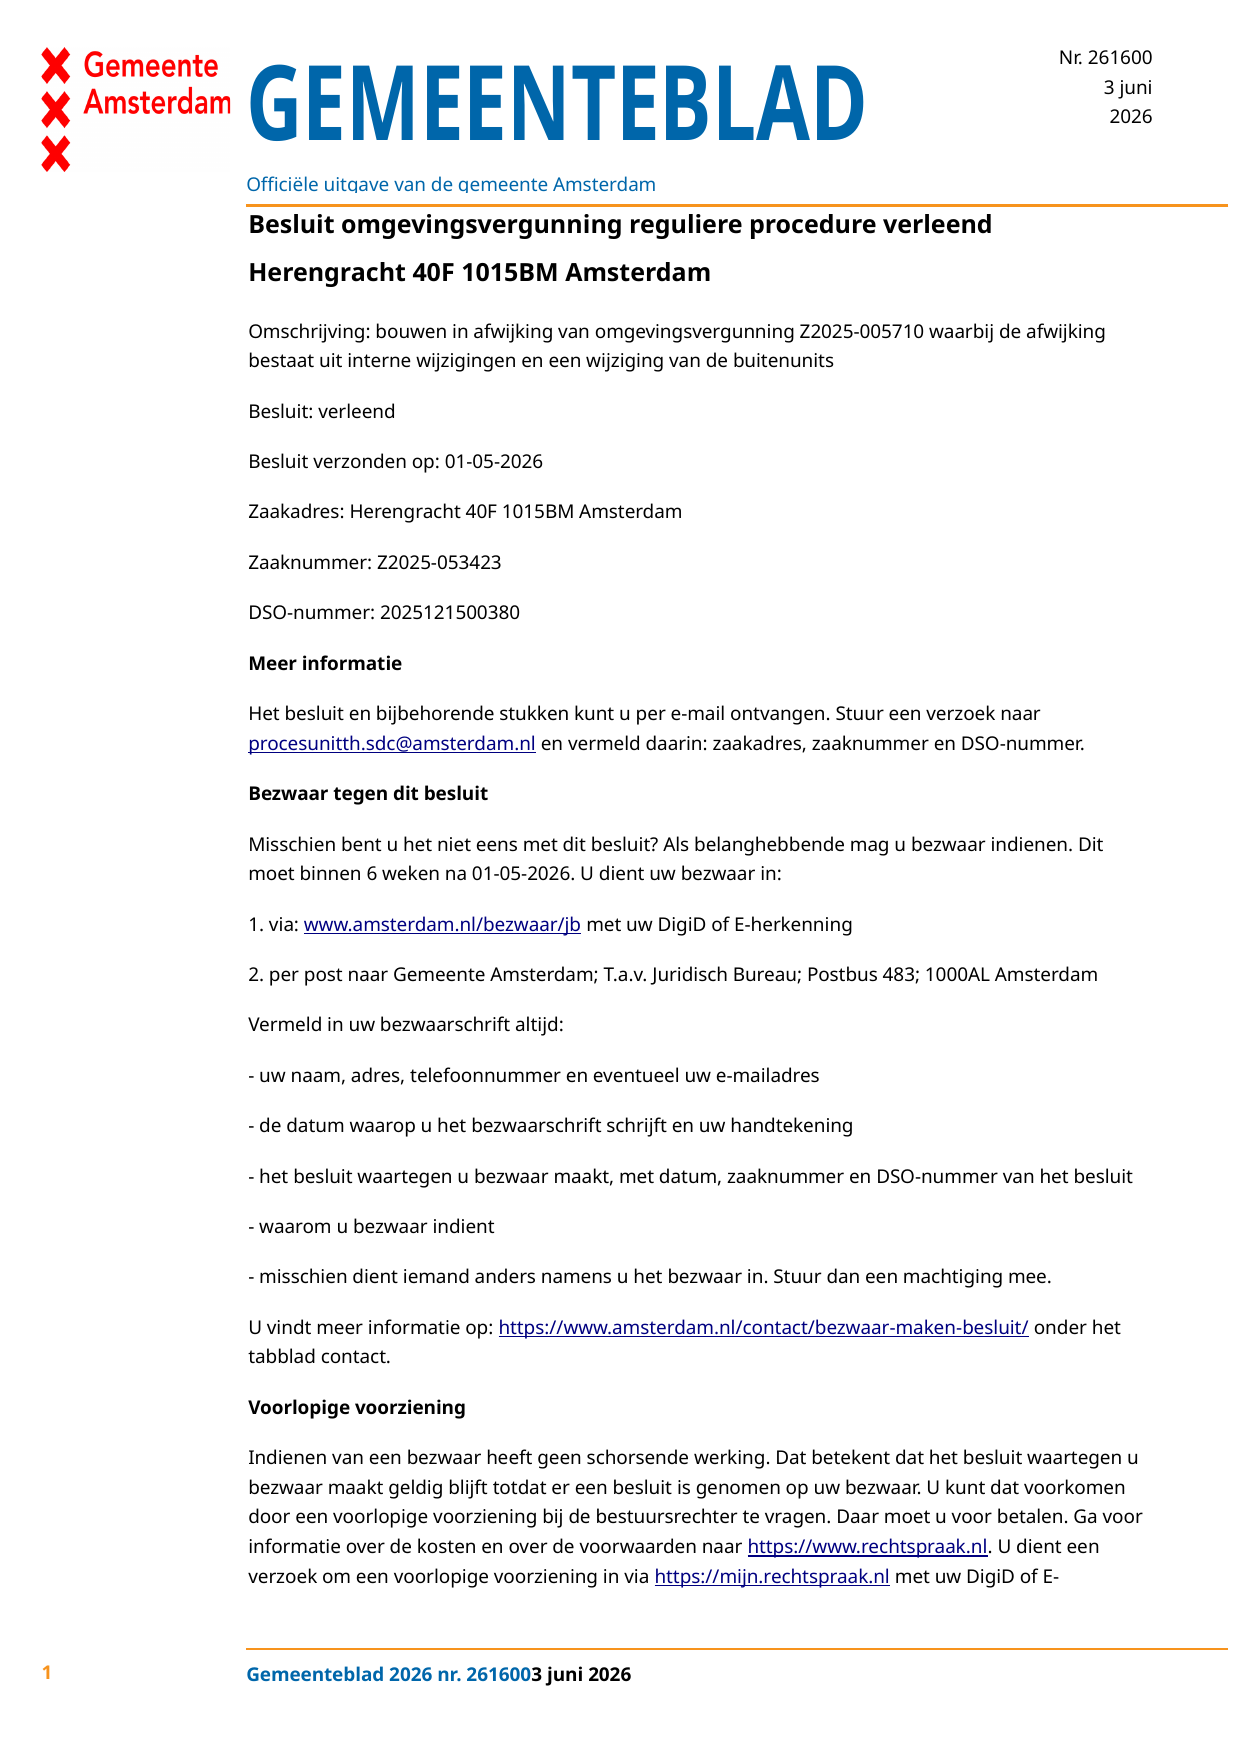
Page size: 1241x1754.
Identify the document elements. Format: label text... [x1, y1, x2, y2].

text Zaaknummer: Z2025-053423 [248, 549, 1152, 575]
text Meer informatie [248, 650, 1152, 676]
text 1. via: www.amsterdam.nl/bezwaar/jb met uw DigiD of E-herkenning [248, 911, 1152, 937]
text DSO-nummer: 2025121500380 [248, 599, 1152, 625]
text Bezwaar tegen dit besluit [248, 780, 1152, 806]
text Besluit: verleend [248, 398, 1152, 424]
text Besluit omgevingsvergunning reguliere procedure verleend Herengracht 40F 1015BM Amsterdam [248, 207, 1152, 288]
text - misschien dient iemand anders namens u het bezwaar in. Stuur dan een machtiging mee. [248, 1264, 1152, 1289]
picture [41, 47, 231, 172]
text Indienen van een bezwaar heeft geen schorsende werking. Dat betekent dat het besluit waartegen u bezwaar maakt geldig blijft totdat er een besluit is genomen op uw bezwaar. U kunt dat voorkomen door een voorlopige voorziening bij de bestuursrechter te vragen. Daar moet u voor betalen. Ga voor informatie over de kosten en over de voorwaarden naar https://www.rechtspraak.nl. U dient een verzoek om een voorlopige voorziening in via https://mijn.rechtspraak.nl met uw DigiD of E- [248, 1444, 1152, 1589]
text Het besluit en bijbehorende stukken kunt u per e-mail ontvangen. Stuur een verzoek naar procesunitth.sdc@amsterdam.nl en vermeld daarin: zaakadres, zaaknummer en DSO-nummer. [248, 700, 1152, 756]
text Besluit verzonden op: 01-05-2026 [248, 448, 1152, 474]
text - uw naam, adres, telefoonnummer en eventueel uw e-mailadres [248, 1062, 1152, 1088]
text Zaakadres: Herengracht 40F 1015BM Amsterdam [248, 499, 1152, 524]
text 2. per post naar Gemeente Amsterdam; T.a.v. Juridisch Bureau; Postbus 483; 1000AL Amsterdam [248, 961, 1152, 987]
text - het besluit waartegen u bezwaar maakt, met datum, zaaknummer en DSO-nummer van het besluit [248, 1163, 1152, 1189]
text Vermeld in uw bezwaarschrift altijd: [248, 1012, 1152, 1037]
text Voorlopige voorziening [248, 1394, 1152, 1420]
text Misschien bent u het niet eens met dit besluit? Als belanghebbende mag u bezwaar indienen. Dit moet binnen 6 weken na 01-05-2026. U dient uw bezwaar in: [248, 831, 1152, 886]
text - waarom u bezwaar indient [248, 1213, 1152, 1239]
text Omschrijving: bouwen in afwijking van omgevingsvergunning Z2025-005710 waarbij de afwijking bestaat uit interne wijzigingen en een wijziging van de buitenunits [248, 318, 1152, 373]
text U vindt meer informatie op: https://www.amsterdam.nl/contact/bezwaar-maken-besluit/ onder het tabblad contact. [248, 1314, 1152, 1369]
text - de datum waarop u het bezwaarschrift schrijft en uw handtekening [248, 1112, 1152, 1138]
